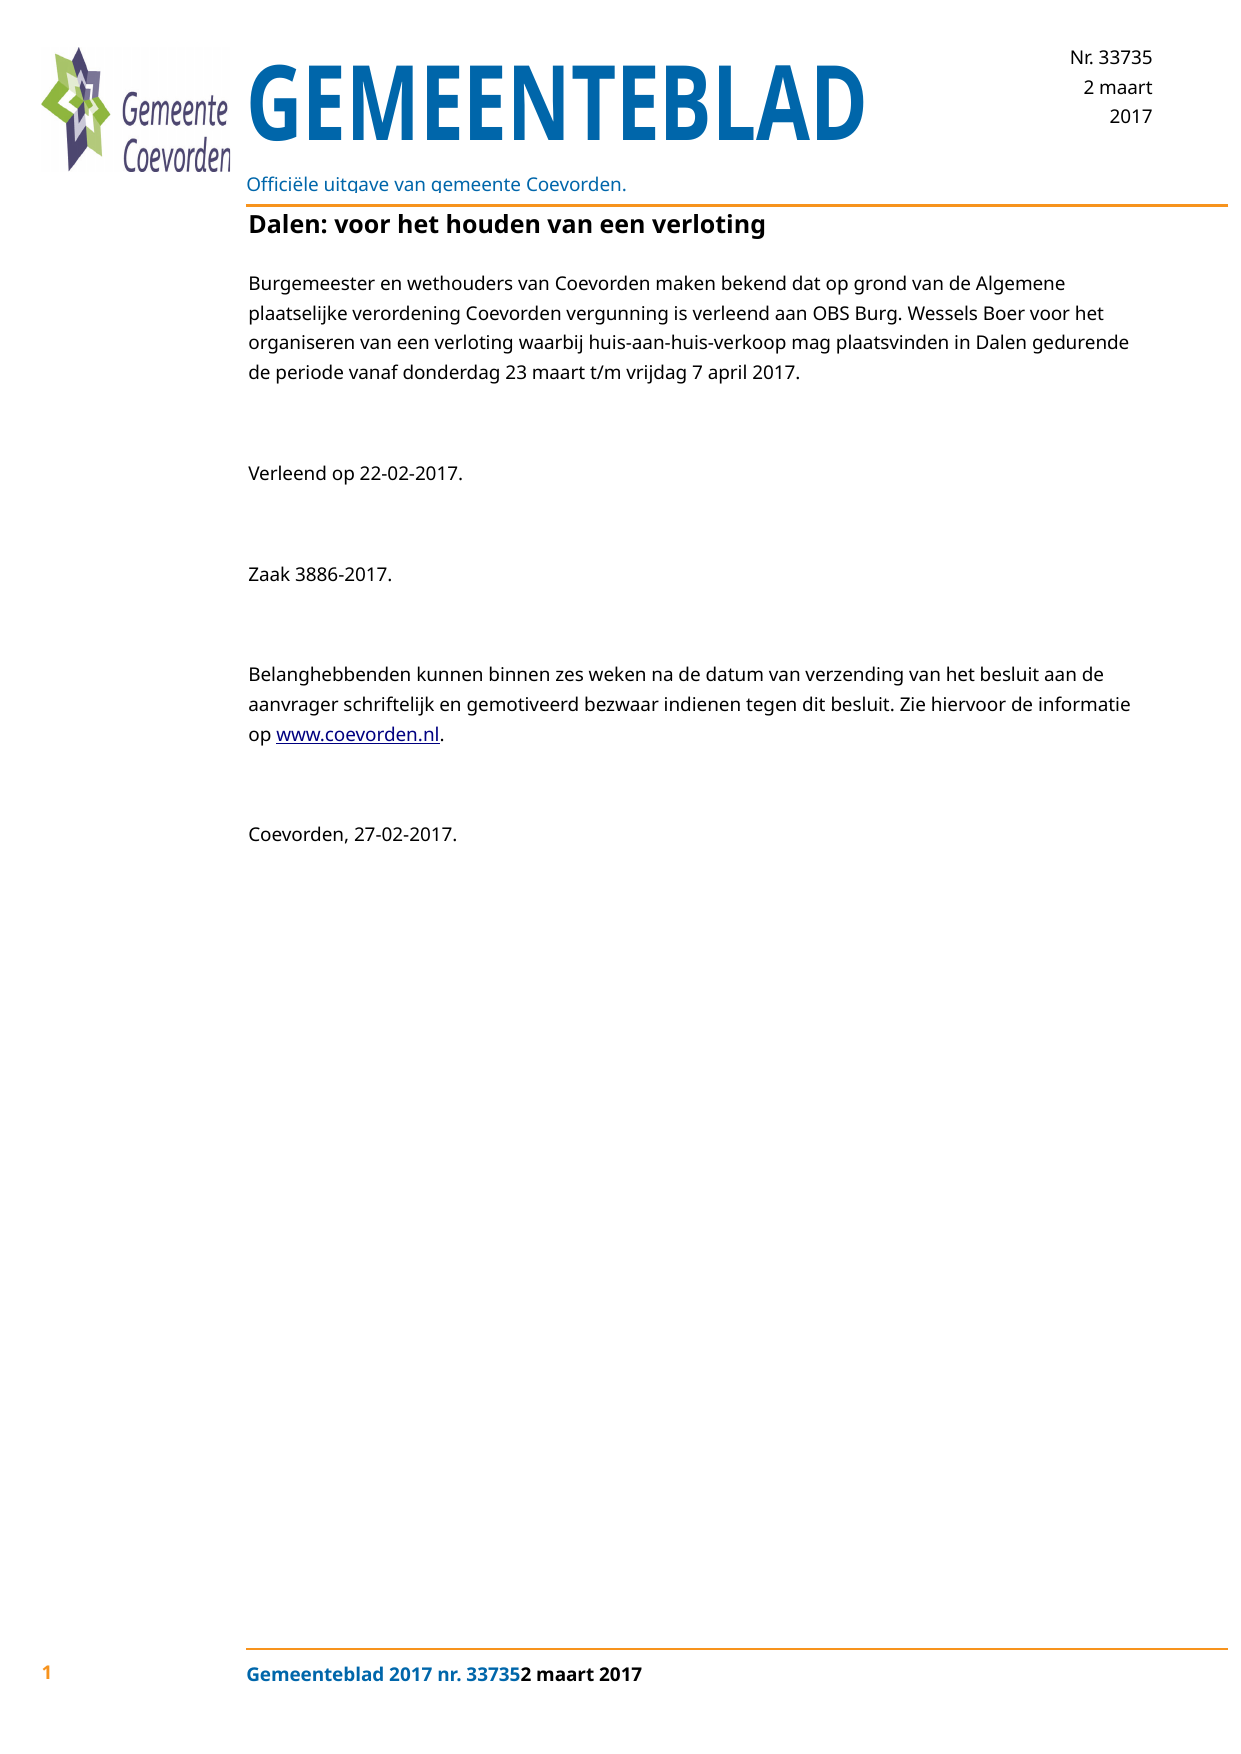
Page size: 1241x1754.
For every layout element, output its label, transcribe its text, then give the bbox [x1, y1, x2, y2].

text Dalen: voor het houden van een verloting [248, 207, 1152, 241]
text Burgemeester en wethouders van Coevorden maken bekend dat op grond van de Algemene plaatselijke verordening Coevorden vergunning is verleend aan OBS Burg. Wessels Boer voor het organiseren van een verloting waarbij huis-aan-huis-verkoop mag plaatsvinden in Dalen gedurende de periode vanaf donderdag 23 maart t/m vrijdag 7 april 2017. [248, 270, 1152, 385]
text Coevorden, 27-02-2017. [248, 822, 1152, 847]
picture [41, 47, 231, 172]
text Belanghebbenden kunnen binnen zes weken na de datum van verzending van het besluit aan de aanvrager schriftelijk en gemotiveerd bezwaar indienen tegen dit besluit. Zie hiervoor de informatie op www.coevorden.nl. [248, 662, 1152, 746]
text Zaak 3886-2017. [248, 561, 1152, 586]
text Verleend op 22-02-2017. [248, 460, 1152, 486]
